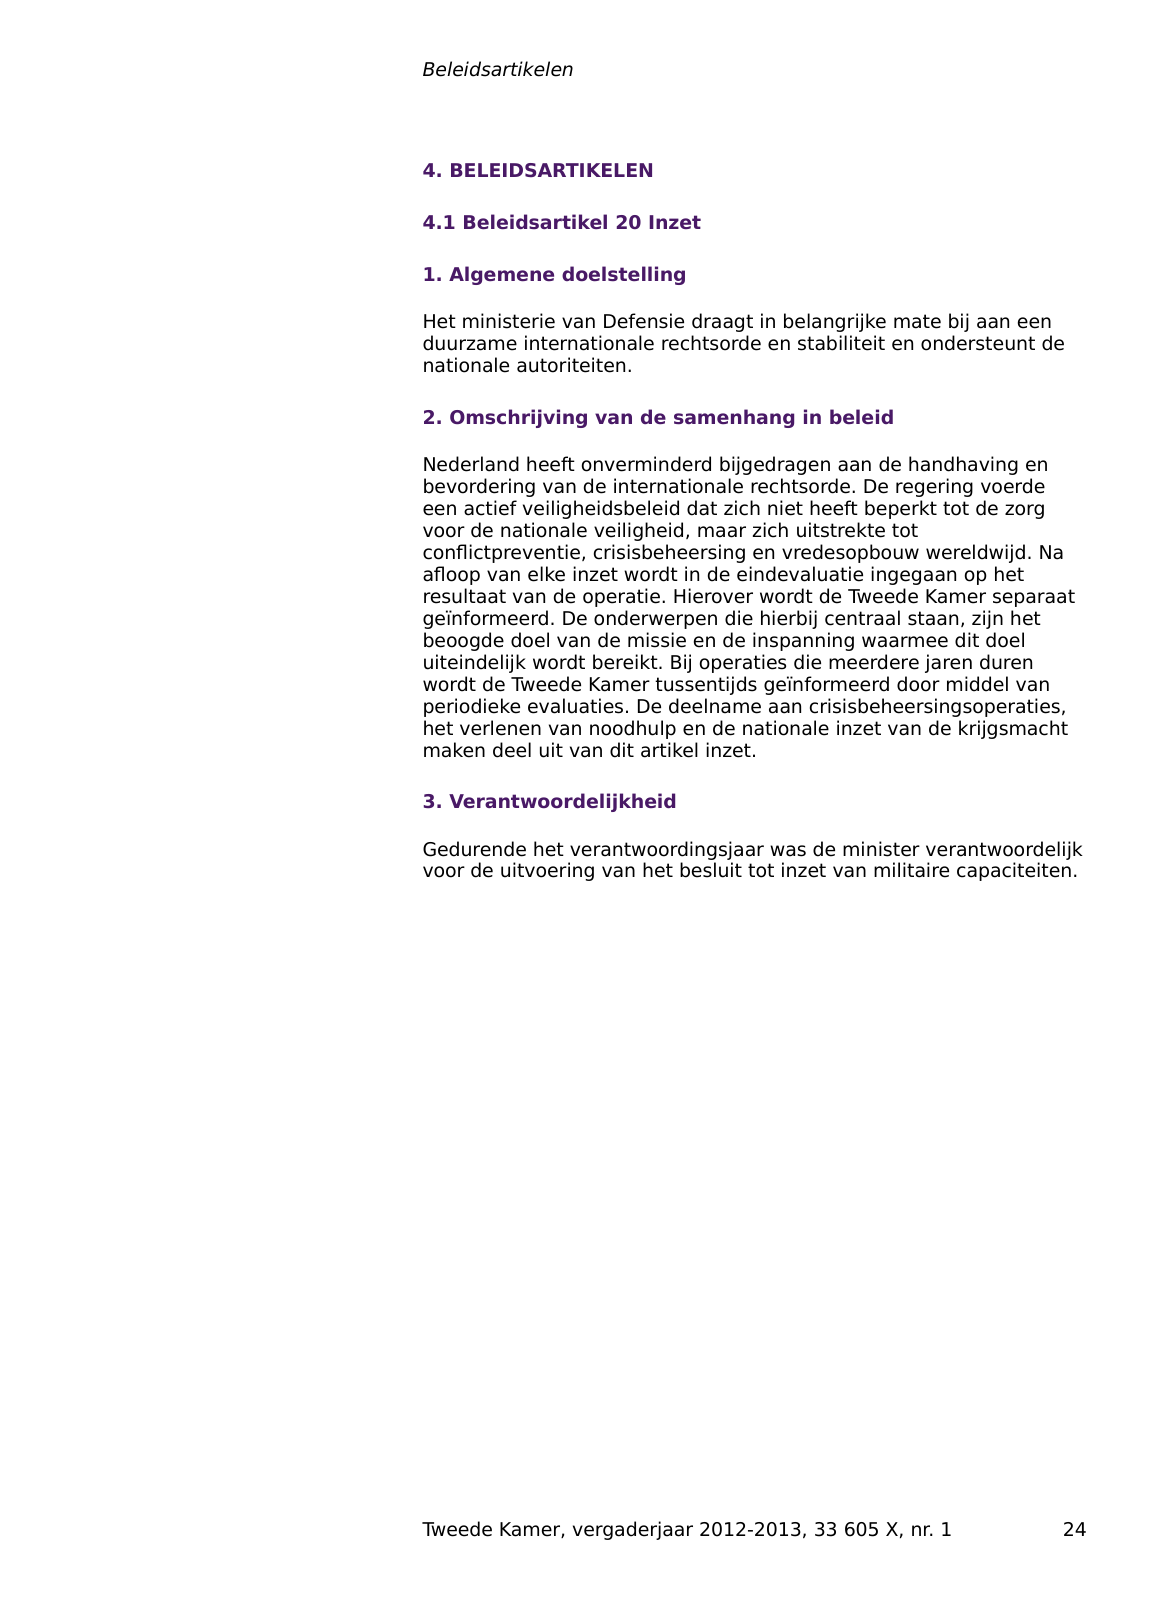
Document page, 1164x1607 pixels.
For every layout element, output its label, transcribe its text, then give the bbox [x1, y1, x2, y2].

subtitle 4. BELEIDSARTIKELEN [422, 160, 1087, 182]
text Gedurende het verantwoordingsjaar was de minister verantwoordelijk voor de uitvoering van het besluit tot inzet van militaire capaciteiten. [422, 838, 1087, 882]
subtitle 4.1 Beleidsartikel 20 Inzet [422, 212, 1087, 234]
text Het ministerie van Defensie draagt in belangrijke mate bij aan een duurzame internationale rechtsorde en stabiliteit en ondersteunt de nationale autoriteiten. [422, 311, 1087, 377]
subtitle 3. Verantwoordelijkheid [422, 791, 1087, 813]
text Nederland heeft onverminderd bijgedragen aan de handhaving en bevordering van de internationale rechtsorde. De regering voerde een actief veiligheidsbeleid dat zich niet heeft beperkt tot de zorg voor de nationale veiligheid, maar zich uitstrekte tot conflictpreventie, crisisbeheersing en vredesopbouw wereldwijd. Na afloop van elke inzet wordt in de eindevaluatie ingegaan op het resultaat van de operatie. Hierover wordt de Tweede Kamer separaat geïnformeerd. De onderwerpen die hierbij centraal staan, zijn het beoogde doel van de missie en de inspanning waarmee dit doel uiteindelijk wordt bereikt. Bij operaties die meerdere jaren duren wordt de Tweede Kamer tussentijds geïnformeerd door middel van periodieke evaluaties. De deelname aan crisisbeheersingsoperaties, het verlenen van noodhulp en de nationale inzet van de krijgsmacht maken deel uit van dit artikel inzet. [422, 454, 1087, 761]
subtitle 2. Omschrijving van de samenhang in beleid [422, 407, 1087, 429]
subtitle 1. Algemene doelstelling [422, 264, 1087, 286]
